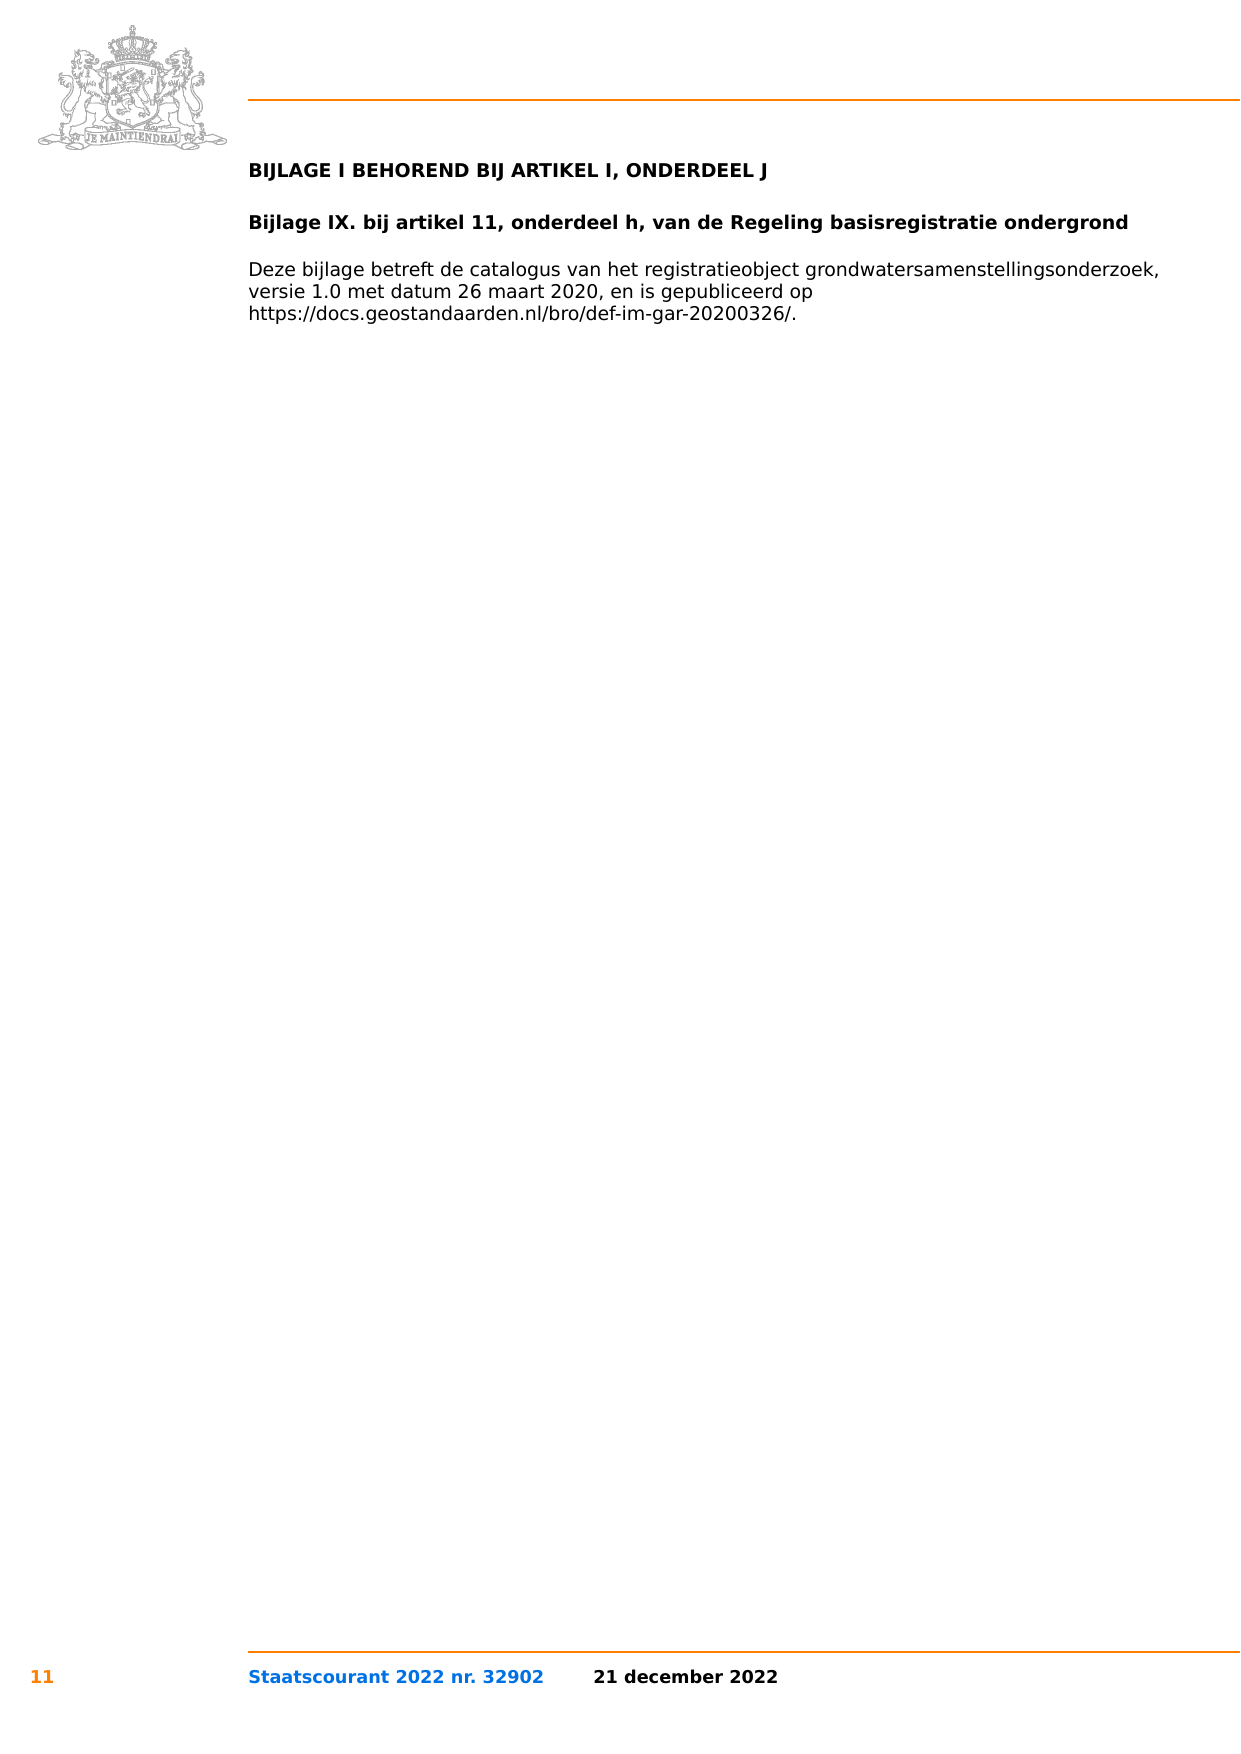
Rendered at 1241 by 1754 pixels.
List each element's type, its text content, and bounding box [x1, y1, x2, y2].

text Deze bijlage betreft de catalogus van het registratieobject grondwatersamenstellingsonderzoek, versie 1.0 met datum 26 maart 2020, en is gepubliceerd op https://docs.geostandaarden.nl/bro/def-im-gar-20200326/. [248, 259, 1163, 325]
subtitle Bijlage IX. bij artikel 11, onderdeel h, van de Regeling basisregistratie ondergrond [248, 212, 1163, 234]
subtitle BIJLAGE I BEHOREND BIJ ARTIKEL I, ONDERDEEL J [248, 160, 1163, 182]
picture [38, 25, 227, 150]
